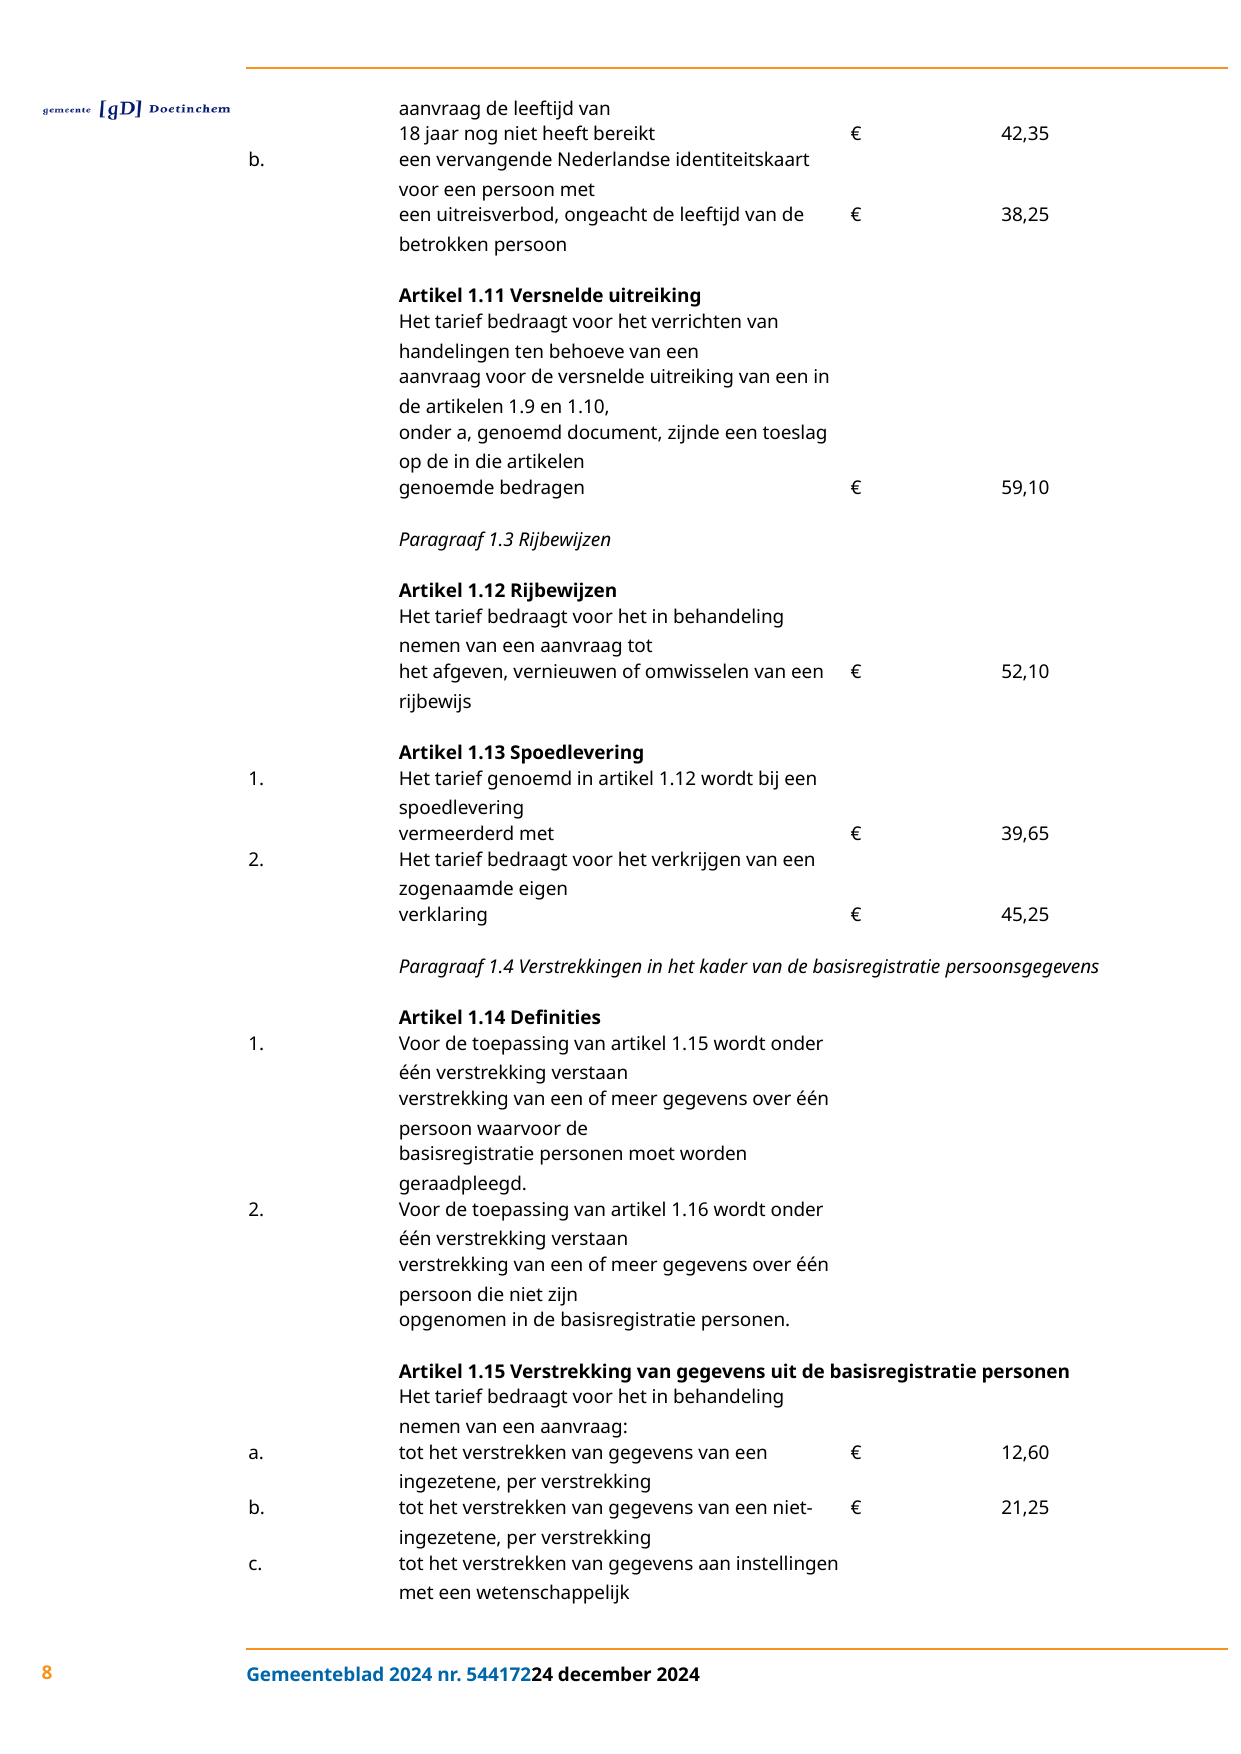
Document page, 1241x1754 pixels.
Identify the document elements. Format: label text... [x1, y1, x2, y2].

picture [41, 47, 231, 172]
table_cell 2. [248, 846, 398, 901]
table_cell [1001, 1384, 1152, 1439]
table_cell [399, 979, 1152, 1004]
table_cell [248, 953, 398, 978]
table_cell Het tarief bedraagt voor het verrichten van handelingen ten behoeve van een [399, 308, 850, 364]
table_cell [248, 979, 398, 1004]
table_cell € [850, 820, 1001, 846]
table_cell Het tarief bedraagt voor het in behandeling nemen van een aanvraag tot [399, 603, 850, 658]
table_cell [1001, 1196, 1152, 1251]
table_cell [850, 1251, 1001, 1307]
table_cell € [850, 901, 1001, 927]
table_cell Voor de toepassing van artikel 1.15 wordt onder één verstrekking verstaan [399, 1030, 850, 1085]
table_cell [248, 257, 398, 283]
table_cell een uitreisverbod, ongeacht de leeftijd van de betrokken persoon [399, 202, 850, 257]
table_cell [399, 500, 1152, 526]
table_cell € [850, 474, 1001, 500]
table_cell [1001, 308, 1152, 364]
table_cell verstrekking van een of meer gegevens over één persoon waarvoor de [399, 1085, 850, 1141]
table_cell verstrekking van een of meer gegevens over één persoon die niet zijn [399, 1251, 850, 1307]
table_cell [248, 419, 398, 474]
table_cell onder a, genoemd document, zijnde een toeslag op de in die artikelen [399, 419, 850, 474]
table_cell Artikel 1.13 Spoedlevering [399, 739, 1152, 765]
table_cell [399, 714, 1152, 739]
table_cell b. [248, 1494, 398, 1550]
table_cell [248, 820, 398, 846]
table_cell [850, 1141, 1001, 1196]
table_cell Artikel 1.15 Verstrekking van gegevens uit de basisregistratie personen [399, 1358, 1152, 1384]
table_cell [399, 1332, 1152, 1358]
table_cell [399, 551, 1152, 577]
table_cell Het tarief bedraagt voor het in behandeling nemen van een aanvraag: [399, 1384, 850, 1439]
table_cell [248, 1251, 398, 1307]
table_cell Artikel 1.11 Versnelde uitreiking [399, 283, 1152, 308]
table_cell basisregistratie personen moet worden geraadpleegd. [399, 1141, 850, 1196]
table_cell [850, 1085, 1001, 1141]
table_cell [248, 202, 398, 257]
table_cell 59,10 [1001, 474, 1152, 500]
table_cell [850, 1196, 1001, 1251]
table_cell 1. [248, 765, 398, 820]
table_cell verklaring [399, 901, 850, 927]
table_cell 52,10 [1001, 658, 1152, 713]
table_cell vermeerderd met [399, 820, 850, 846]
table_cell € [850, 1439, 1001, 1494]
table_cell [248, 927, 398, 953]
table_cell 21,25 [1001, 1494, 1152, 1550]
table_cell [248, 364, 398, 419]
table_cell [850, 419, 1001, 474]
table_cell [248, 1307, 398, 1332]
table_cell [1001, 765, 1152, 820]
table_cell [850, 846, 1001, 901]
table_cell het afgeven, vernieuwen of omwisselen van een rijbewijs [399, 658, 850, 713]
table_cell 1. [248, 1030, 398, 1085]
table_cell [248, 474, 398, 500]
table_cell [1001, 603, 1152, 658]
table_cell [248, 658, 398, 713]
table_cell Artikel 1.12 Rijbewijzen [399, 577, 1152, 603]
table_cell [1001, 1307, 1152, 1332]
table_cell [1001, 1550, 1152, 1605]
table_cell b. [248, 146, 398, 202]
table_cell [1001, 419, 1152, 474]
table_cell aanvraag voor de versnelde uitreiking van een in de artikelen 1.9 en 1.10, [399, 364, 850, 419]
table_cell [1001, 1085, 1152, 1141]
table_cell [248, 551, 398, 577]
table_cell Het tarief bedraagt voor het verkrijgen van een zogenaamde eigen [399, 846, 850, 901]
table_cell [1001, 1141, 1152, 1196]
table_cell opgenomen in de basisregistratie personen. [399, 1307, 850, 1332]
table_cell [248, 1085, 398, 1141]
table_cell [248, 1141, 398, 1196]
table_cell 38,25 [1001, 202, 1152, 257]
table_cell genoemde bedragen [399, 474, 850, 500]
table_cell [248, 1004, 398, 1030]
table_cell [850, 364, 1001, 419]
table_cell € [850, 1494, 1001, 1550]
table_cell [850, 1307, 1001, 1332]
table_cell [248, 308, 398, 364]
table_cell [1001, 95, 1152, 121]
table_cell € [850, 658, 1001, 713]
table_cell [248, 739, 398, 765]
table_cell [850, 146, 1001, 202]
table_cell [248, 95, 398, 121]
table_cell Artikel 1.14 Definities [399, 1004, 1152, 1030]
table_cell € [850, 121, 1001, 146]
table_cell aanvraag de leeftijd van [399, 95, 850, 121]
table_cell a. [248, 1439, 398, 1494]
table_cell 39,65 [1001, 820, 1152, 846]
table_cell [248, 283, 398, 308]
table_cell [1001, 1251, 1152, 1307]
table_cell [248, 500, 398, 526]
table_cell 42,35 [1001, 121, 1152, 146]
table_cell een vervangende Nederlandse identiteitskaart voor een persoon met [399, 146, 850, 202]
table_cell [248, 901, 398, 927]
table_cell € [850, 202, 1001, 257]
table_cell Paragraaf 1.4 Verstrekkingen in het kader van de basisregistratie persoonsgegevens [399, 953, 1152, 978]
table_cell [850, 603, 1001, 658]
table_cell [850, 1550, 1001, 1605]
table_cell [850, 95, 1001, 121]
table_cell Het tarief genoemd in artikel 1.12 wordt bij een spoedlevering [399, 765, 850, 820]
table_cell [399, 257, 1152, 283]
table_cell [1001, 1030, 1152, 1085]
table_cell [1001, 364, 1152, 419]
table_cell [399, 927, 1152, 953]
table_cell [248, 603, 398, 658]
table_cell tot het verstrekken van gegevens aan instellingen met een wetenschappelijk [399, 1550, 850, 1605]
table_cell [850, 1030, 1001, 1085]
table_cell 18 jaar nog niet heeft bereikt [399, 121, 850, 146]
table_cell [248, 714, 398, 739]
table_cell [1001, 146, 1152, 202]
table_cell [248, 1384, 398, 1439]
table_cell 45,25 [1001, 901, 1152, 927]
table_cell 2. [248, 1196, 398, 1251]
table_cell [1001, 846, 1152, 901]
table_cell Paragraaf 1.3 Rijbewijzen [399, 526, 1152, 551]
table_cell [850, 1384, 1001, 1439]
table_cell c. [248, 1550, 398, 1605]
table_cell [248, 121, 398, 146]
table_cell [248, 526, 398, 551]
table_cell Voor de toepassing van artikel 1.16 wordt onder één verstrekking verstaan [399, 1196, 850, 1251]
table_cell [248, 1332, 398, 1358]
table_cell 12,60 [1001, 1439, 1152, 1494]
table_cell [248, 577, 398, 603]
table_cell [248, 1358, 398, 1384]
table_cell tot het verstrekken van gegevens van een ingezetene, per verstrekking [399, 1439, 850, 1494]
table_cell tot het verstrekken van gegevens van een niet-ingezetene, per verstrekking [399, 1494, 850, 1550]
table_cell [850, 308, 1001, 364]
table_cell [850, 765, 1001, 820]
